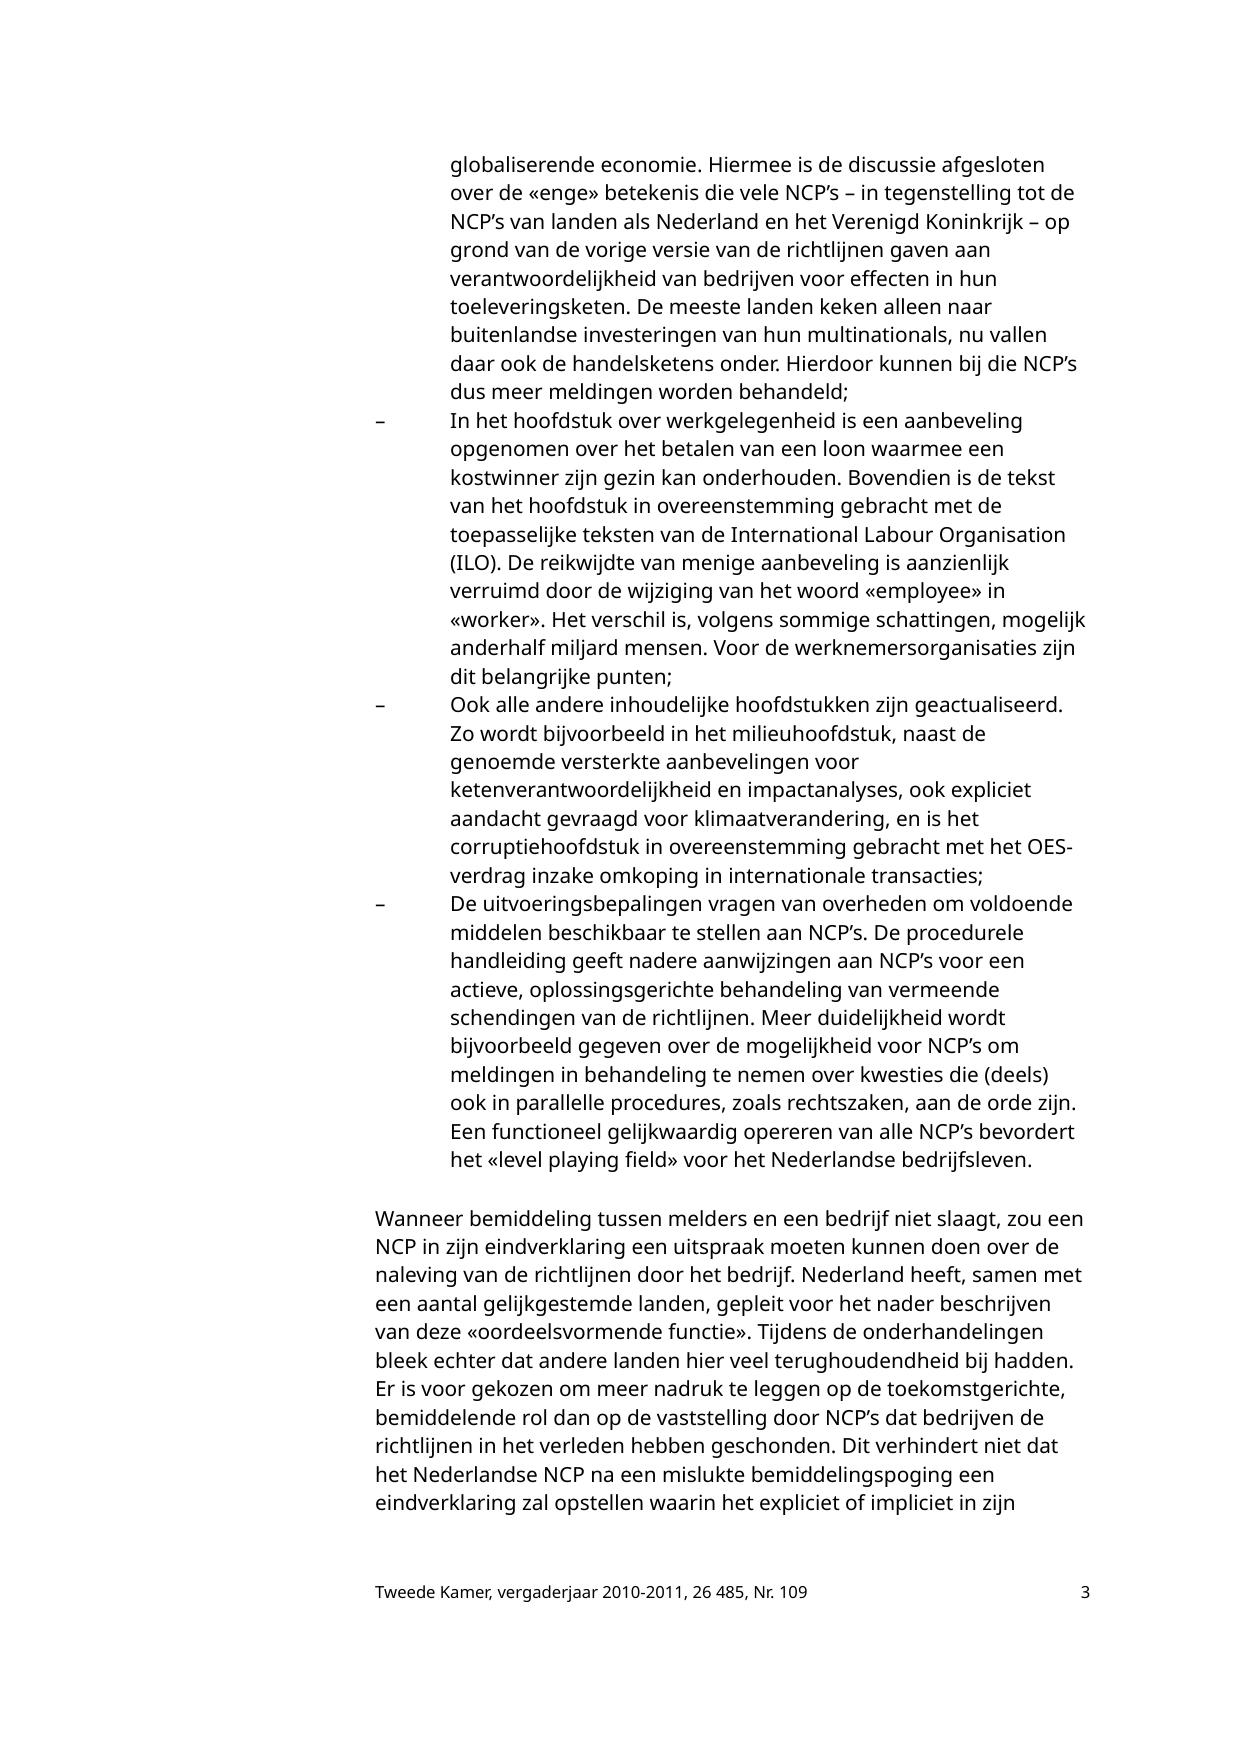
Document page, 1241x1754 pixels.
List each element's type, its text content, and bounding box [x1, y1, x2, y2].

list De uitvoeringsbepalingen vragen van overheden om voldoende middelen beschikbaar te stellen aan NCP’s. De procedurele handleiding geeft nadere aanwijzingen aan NCP’s voor een actieve, oplossingsgerichte behandeling van vermeende schendingen van de richtlijnen. Meer duidelijkheid wordt bijvoorbeeld gegeven over de mogelijkheid voor NCP’s om meldingen in behandeling te nemen over kwesties die (deels) ook in parallelle procedures, zoals rechtszaken, aan de orde zijn. Een functioneel gelijkwaardig opereren van alle NCP’s bevordert het «level playing field» voor het Nederlandse bedrijfsleven. [375, 889, 1090, 1174]
list In het hoofdstuk over werkgelegenheid is een aanbeveling opgenomen over het betalen van een loon waarmee een kostwinner zijn gezin kan onderhouden. Bovendien is de tekst van het hoofdstuk in overeenstemming gebracht met de toepasselijke teksten van de International Labour Organisation (ILO). De reikwijdte van menige aanbeveling is aanzienlijk verruimd door de wijziging van het woord «employee» in «worker». Het verschil is, volgens sommige schattingen, mogelijk anderhalf miljard mensen. Voor de werknemersorganisaties zijn dit belangrijke punten; [375, 406, 1090, 690]
list globaliserende economie. Hiermee is de discussie afgesloten over de «enge» betekenis die vele NCP’s – in tegenstelling tot de NCP’s van landen als Nederland en het Verenigd Koninkrijk – op grond van de vorige versie van de richtlijnen gaven aan verantwoordelijkheid van bedrijven voor effecten in hun toeleveringsketen. De meeste landen keken alleen naar buitenlandse investeringen van hun multinationals, nu vallen daar ook de handelsketens onder. Hierdoor kunnen bij die NCP’s dus meer meldingen worden behandeld; [375, 150, 1090, 406]
list Ook alle andere inhoudelijke hoofdstukken zijn geactualiseerd. Zo wordt bijvoorbeeld in het milieuhoofdstuk, naast de genoemde versterkte aanbevelingen voor ketenverantwoordelijkheid en impactanalyses, ook expliciet aandacht gevraagd voor klimaatverandering, en is het corruptiehoofdstuk in overeenstemming gebracht met het OES-verdrag inzake omkoping in internationale transacties; [375, 690, 1090, 889]
text Wanneer bemiddeling tussen melders en een bedrijf niet slaagt, zou een NCP in zijn eindverklaring een uitspraak moeten kunnen doen over de naleving van de richtlijnen door het bedrijf. Nederland heeft, samen met een aantal gelijkgestemde landen, gepleit voor het nader beschrijven van deze «oordeelsvormende functie». Tijdens de onderhandelingen bleek echter dat andere landen hier veel terughoudendheid bij hadden. Er is voor gekozen om meer nadruk te leggen op de toekomstgerichte, bemiddelende rol dan op de vaststelling door NCP’s dat bedrijven de richtlijnen in het verleden hebben geschonden. Dit verhindert niet dat het Nederlandse NCP na een mislukte bemiddelingspoging een eindverklaring zal opstellen waarin het expliciet of impliciet in zijn [375, 1204, 1090, 1517]
